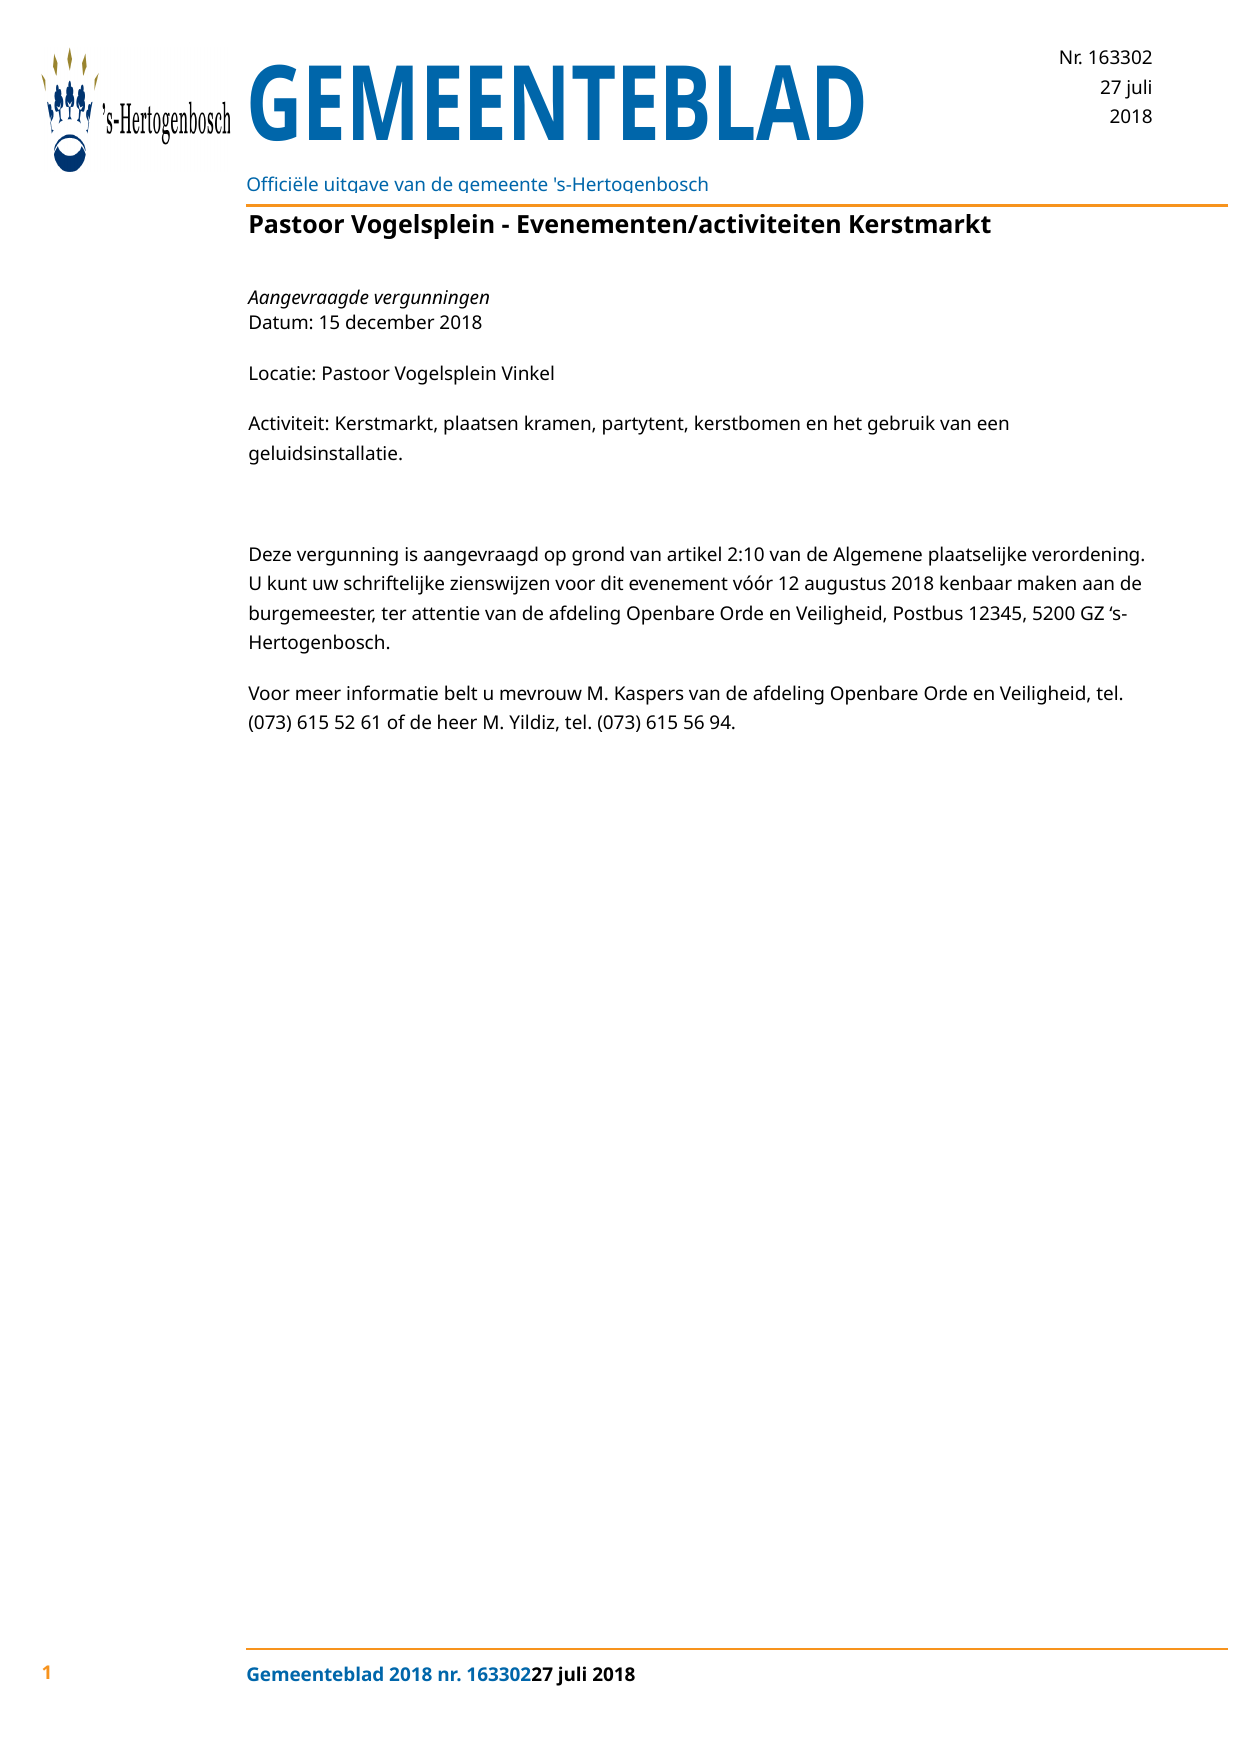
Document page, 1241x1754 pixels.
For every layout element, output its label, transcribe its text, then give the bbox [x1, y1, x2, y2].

text Locatie: Pastoor Vogelsplein Vinkel [248, 360, 1152, 386]
text Voor meer informatie belt u mevrouw M. Kaspers van de afdeling Openbare Orde en Veiligheid, tel. (073) 615 52 61 of de heer M. Yildiz, tel. (073) 615 56 94. [248, 680, 1152, 735]
picture [41, 47, 231, 172]
text Aangevraagde vergunningen [248, 284, 1152, 309]
text Deze vergunning is aangevraagd op grond van artikel 2:10 van de Algemene plaatselijke verordening. U kunt uw schriftelijke zienswijzen voor dit evenement vóór 12 augustus 2018 kenbaar maken aan de burgemeester, ter attentie van de afdeling Openbare Orde en Veiligheid, Postbus 12345, 5200 GZ ‘s-Hertogenbosch. [248, 541, 1152, 655]
text Activiteit: Kerstmarkt, plaatsen kramen, partytent, kerstbomen en het gebruik van een geluidsinstallatie. [248, 410, 1152, 466]
text Pastoor Vogelsplein - Evenementen/activiteiten Kerstmarkt [248, 207, 1152, 241]
text Datum: 15 december 2018 [248, 309, 1152, 335]
